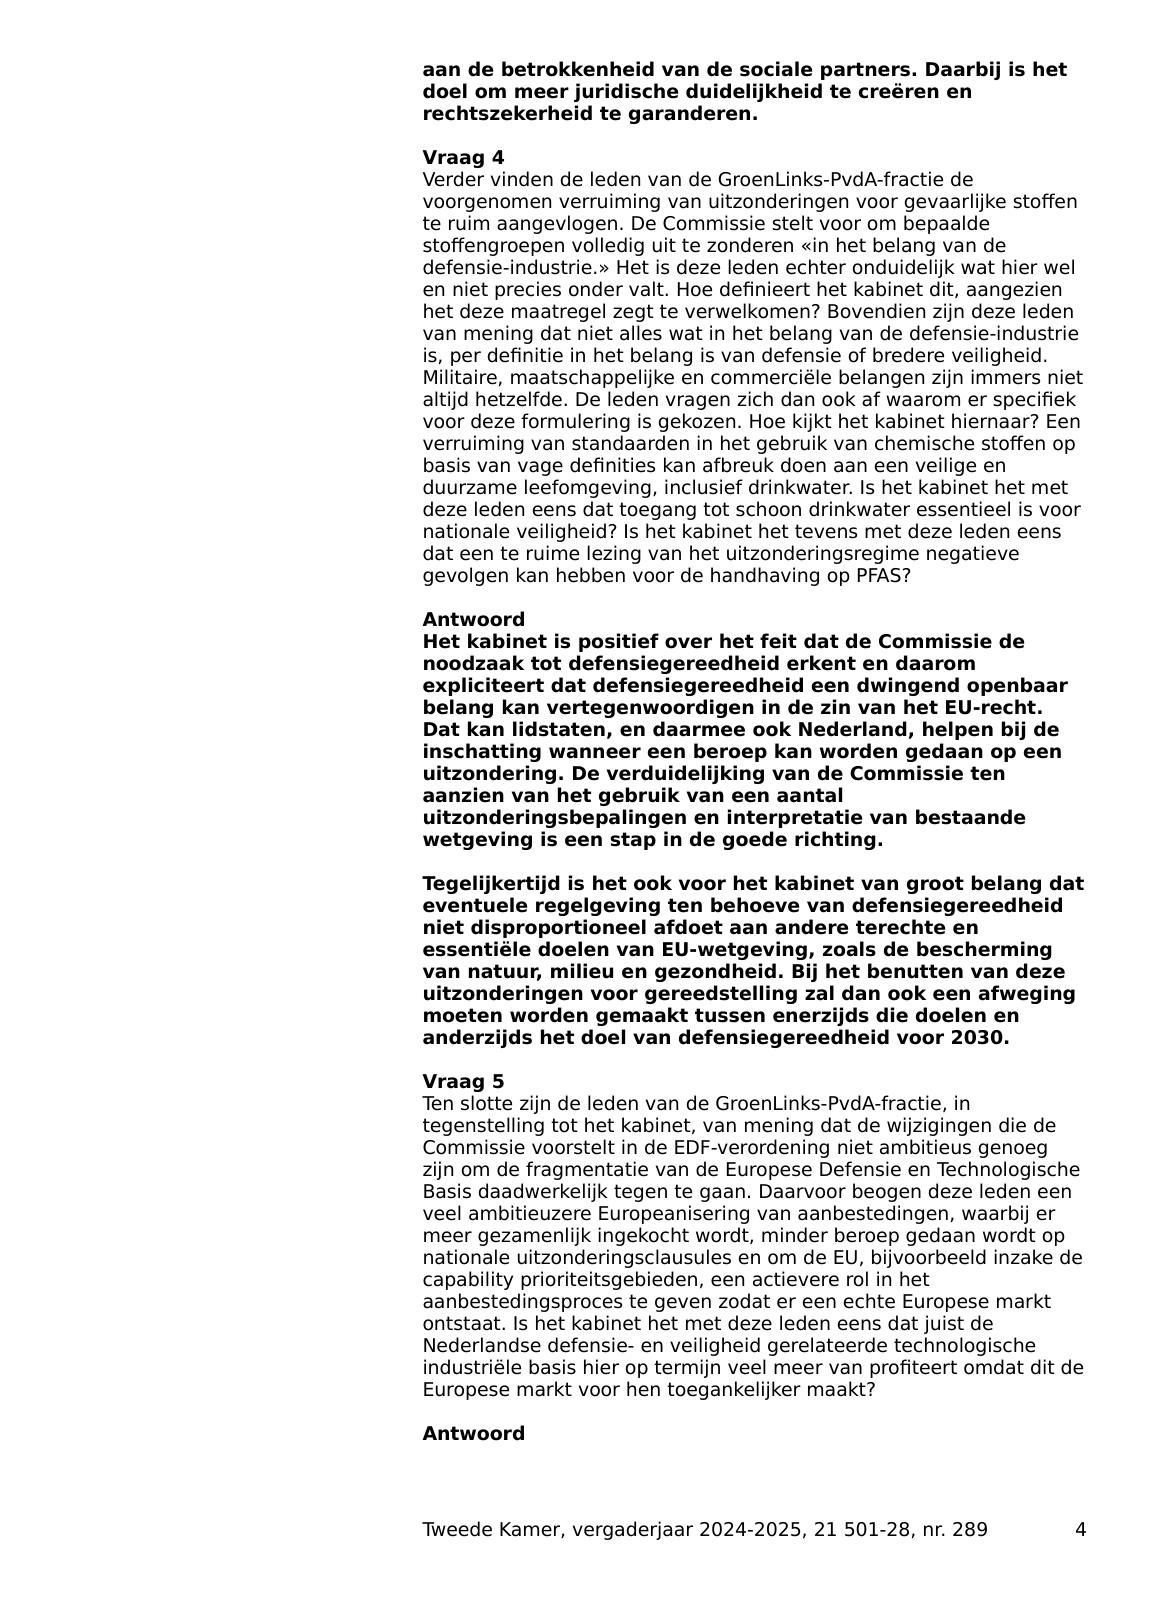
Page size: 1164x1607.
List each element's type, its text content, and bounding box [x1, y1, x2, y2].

text Antwoord [422, 609, 1087, 631]
text Antwoord [422, 1423, 1087, 1445]
text Verder vinden de leden van de GroenLinks-PvdA-fractie de voorgenomen verruiming van uitzonderingen voor gevaarlijke stoffen te ruim aangevlogen. De Commissie stelt voor om bepaalde stoffengroepen volledig uit te zonderen «in het belang van de defensie-industrie.» Het is deze leden echter onduidelijk wat hier wel en niet precies onder valt. Hoe definieert het kabinet dit, aangezien het deze maatregel zegt te verwelkomen? Bovendien zijn deze leden van mening dat niet alles wat in het belang van de defensie-industrie is, per definitie in het belang is van defensie of bredere veiligheid. Militaire, maatschappelijke en commerciële belangen zijn immers niet altijd hetzelfde. De leden vragen zich dan ook af waarom er specifiek voor deze formulering is gekozen. Hoe kijkt het kabinet hiernaar? Een verruiming van standaarden in het gebruik van chemische stoffen op basis van vage definities kan afbreuk doen aan een veilige en duurzame leefomgeving, inclusief drinkwater. Is het kabinet het met deze leden eens dat toegang tot schoon drinkwater essentieel is voor nationale veiligheid? Is het kabinet het tevens met deze leden eens dat een te ruime lezing van het uitzonderingsregime negatieve gevolgen kan hebben voor de handhaving op PFAS? [422, 169, 1087, 587]
text Vraag 4 [422, 147, 1087, 169]
text Ten slotte zijn de leden van de GroenLinks-PvdA-fractie, in tegenstelling tot het kabinet, van mening dat de wijzigingen die de Commissie voorstelt in de EDF-verordening niet ambitieus genoeg zijn om de fragmentatie van de Europese Defensie en Technologische Basis daadwerkelijk tegen te gaan. Daarvoor beogen deze leden een veel ambitieuzere Europeanisering van aanbestedingen, waarbij er meer gezamenlijk ingekocht wordt, minder beroep gedaan wordt op nationale uitzonderingsclausules en om de EU, bijvoorbeeld inzake de capability prioriteitsgebieden, een actievere rol in het aanbestedingsproces te geven zodat er een echte Europese markt ontstaat. Is het kabinet het met deze leden eens dat juist de Nederlandse defensie- en veiligheid gerelateerde technologische industriële basis hier op termijn veel meer van profiteert omdat dit de Europese markt voor hen toegankelijker maakt? [422, 1093, 1087, 1401]
text aan de betrokkenheid van de sociale partners. Daarbij is het doel om meer juridische duidelijkheid te creëren en rechtszekerheid te garanderen. [422, 59, 1087, 125]
text Het kabinet is positief over het feit dat de Commissie de noodzaak tot defensiegereedheid erkent en daarom expliciteert dat defensiegereedheid een dwingend openbaar belang kan vertegenwoordigen in de zin van het EU-recht. Dat kan lidstaten, en daarmee ook Nederland, helpen bij de inschatting wanneer een beroep kan worden gedaan op een uitzondering. De verduidelijking van de Commissie ten aanzien van het gebruik van een aantal uitzonderingsbepalingen en interpretatie van bestaande wetgeving is een stap in de goede richting. [422, 631, 1087, 851]
text Tegelijkertijd is het ook voor het kabinet van groot belang dat eventuele regelgeving ten behoeve van defensiegereedheid niet disproportioneel afdoet aan andere terechte en essentiële doelen van EU-wetgeving, zoals de bescherming van natuur, milieu en gezondheid. Bij het benutten van deze uitzonderingen voor gereedstelling zal dan ook een afweging moeten worden gemaakt tussen enerzijds die doelen en anderzijds het doel van defensiegereedheid voor 2030. [422, 873, 1087, 1049]
text Vraag 5 [422, 1071, 1087, 1093]
